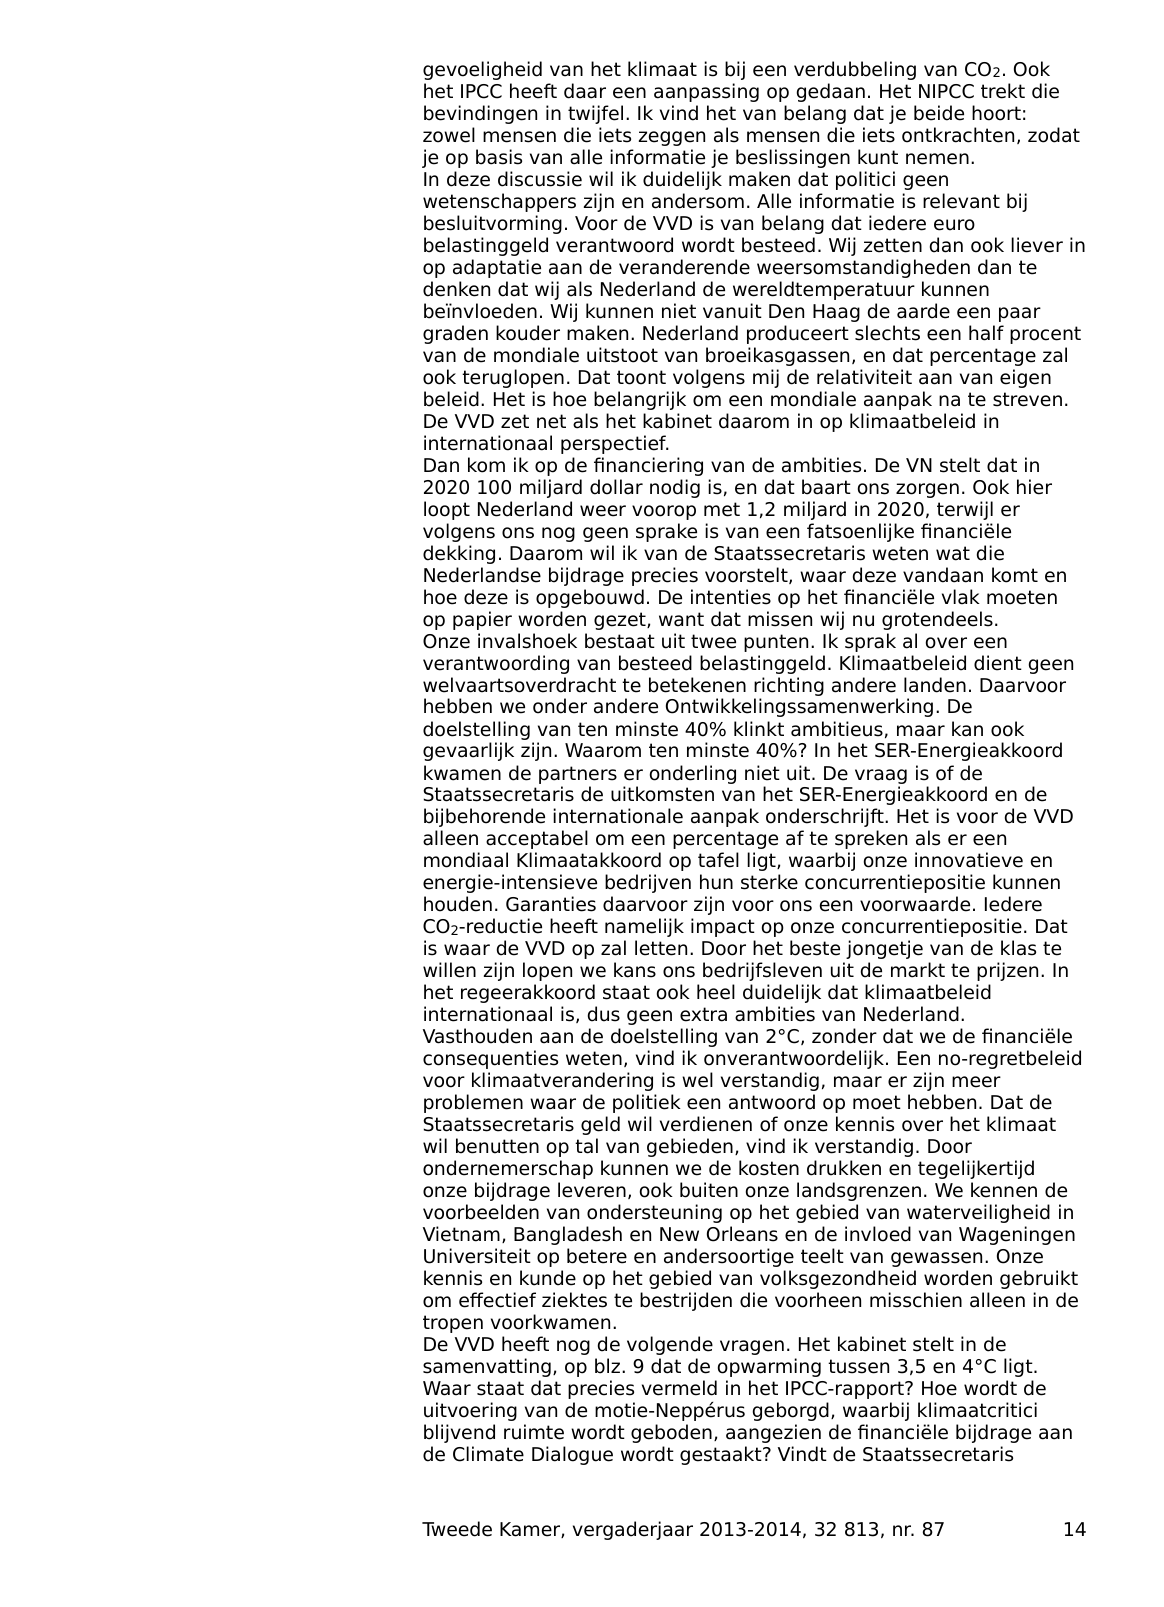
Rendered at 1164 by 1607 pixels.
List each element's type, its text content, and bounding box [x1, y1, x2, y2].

text gevoeligheid van het klimaat is bij een verdubbeling van CO2. Ook het IPCC heeft daar een aanpassing op gedaan. Het NIPCC trekt die bevindingen in twijfel. Ik vind het van belang dat je beide hoort: zowel mensen die iets zeggen als mensen die iets ontkrachten, zodat je op basis van alle informatie je beslissingen kunt nemen. [422, 59, 1087, 169]
text In deze discussie wil ik duidelijk maken dat politici geen wetenschappers zijn en andersom. Alle informatie is relevant bij besluitvorming. Voor de VVD is van belang dat iedere euro belastinggeld verantwoord wordt besteed. Wij zetten dan ook liever in op adaptatie aan de veranderende weersomstandigheden dan te denken dat wij als Nederland de wereldtemperatuur kunnen beïnvloeden. Wij kunnen niet vanuit Den Haag de aarde een paar graden kouder maken. Nederland produceert slechts een half procent van de mondiale uitstoot van broeikasgassen, en dat percentage zal ook teruglopen. Dat toont volgens mij de relativiteit aan van eigen beleid. Het is hoe belangrijk om een mondiale aanpak na te streven. De VVD zet net als het kabinet daarom in op klimaatbeleid in internationaal perspectief. [422, 169, 1087, 455]
text Dan kom ik op de financiering van de ambities. De VN stelt dat in 2020 100 miljard dollar nodig is, en dat baart ons zorgen. Ook hier loopt Nederland weer voorop met 1,2 miljard in 2020, terwijl er volgens ons nog geen sprake is van een fatsoenlijke financiële dekking. Daarom wil ik van de Staatssecretaris weten wat die Nederlandse bijdrage precies voorstelt, waar deze vandaan komt en hoe deze is opgebouwd. De intenties op het financiële vlak moeten op papier worden gezet, want dat missen wij nu grotendeels. [422, 455, 1087, 631]
text Onze invalshoek bestaat uit twee punten. Ik sprak al over een verantwoording van besteed belastinggeld. Klimaatbeleid dient geen welvaartsoverdracht te betekenen richting andere landen. Daarvoor hebben we onder andere Ontwikkelingssamenwerking. De doelstelling van ten minste 40% klinkt ambitieus, maar kan ook gevaarlijk zijn. Waarom ten minste 40%? In het SER-Energieakkoord kwamen de partners er onderling niet uit. De vraag is of de Staatssecretaris de uitkomsten van het SER-Energieakkoord en de bijbehorende internationale aanpak onderschrijft. Het is voor de VVD alleen acceptabel om een percentage af te spreken als er een mondiaal Klimaatakkoord op tafel ligt, waarbij onze innovatieve en energie-intensieve bedrijven hun sterke concurrentiepositie kunnen houden. Garanties daarvoor zijn voor ons een voorwaarde. Iedere CO2-reductie heeft namelijk impact op onze concurrentiepositie. Dat is waar de VVD op zal letten. Door het beste jongetje van de klas te willen zijn lopen we kans ons bedrijfsleven uit de markt te prijzen. In het regeerakkoord staat ook heel duidelijk dat klimaatbeleid internationaal is, dus geen extra ambities van Nederland. [422, 631, 1087, 1026]
text De VVD heeft nog de volgende vragen. Het kabinet stelt in de samenvatting, op blz. 9 dat de opwarming tussen 3,5 en 4°C ligt. Waar staat dat precies vermeld in het IPCC-rapport? Hoe wordt de uitvoering van de motie-Neppérus geborgd, waarbij klimaatcritici blijvend ruimte wordt geboden, aangezien de financiële bijdrage aan de Climate Dialogue wordt gestaakt? Vindt de Staatssecretaris [422, 1334, 1087, 1466]
text Vasthouden aan de doelstelling van 2°C, zonder dat we de financiële consequenties weten, vind ik onverantwoordelijk. Een no-regretbeleid voor klimaatverandering is wel verstandig, maar er zijn meer problemen waar de politiek een antwoord op moet hebben. Dat de Staatssecretaris geld wil verdienen of onze kennis over het klimaat wil benutten op tal van gebieden, vind ik verstandig. Door ondernemerschap kunnen we de kosten drukken en tegelijkertijd onze bijdrage leveren, ook buiten onze landsgrenzen. We kennen de voorbeelden van ondersteuning op het gebied van waterveiligheid in Vietnam, Bangladesh en New Orleans en de invloed van Wageningen Universiteit op betere en andersoortige teelt van gewassen. Onze kennis en kunde op het gebied van volksgezondheid worden gebruikt om effectief ziektes te bestrijden die voorheen misschien alleen in de tropen voorkwamen. [422, 1026, 1087, 1334]
